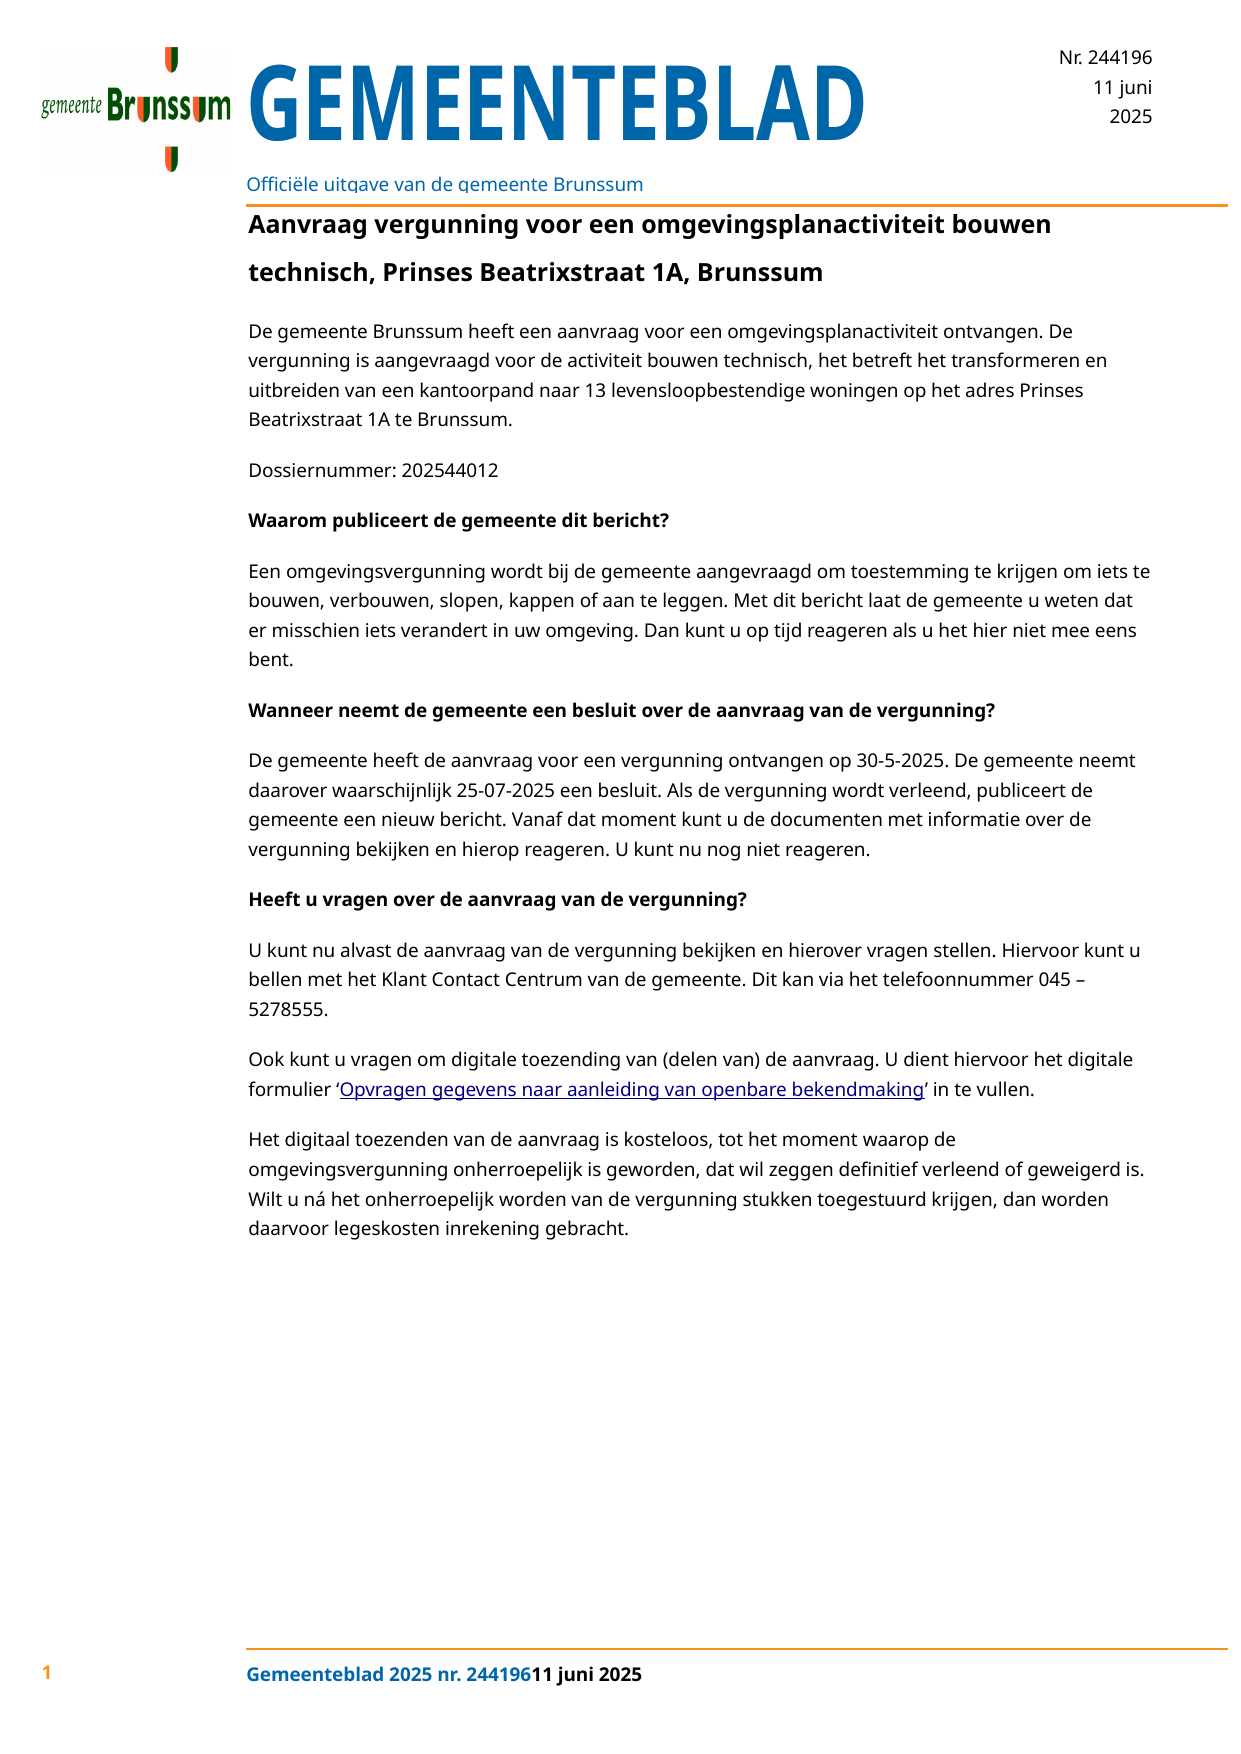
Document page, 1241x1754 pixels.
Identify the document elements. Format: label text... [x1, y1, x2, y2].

text U kunt nu alvast de aanvraag van de vergunning bekijken en hierover vragen stellen. Hiervoor kunt u bellen met het Klant Contact Centrum van de gemeente. Dit kan via het telefoonnummer 045 – 5278555. [248, 937, 1152, 1022]
text Wanneer neemt de gemeente een besluit over de aanvraag van de vergunning? [248, 697, 1152, 723]
text Dossiernummer: 202544012 [248, 457, 1152, 483]
text Aanvraag vergunning voor een omgevingsplanactiviteit bouwen technisch, Prinses Beatrixstraat 1A, Brunssum [248, 207, 1152, 288]
text Waarom publiceert de gemeente dit bericht? [248, 507, 1152, 533]
text Een omgevingsvergunning wordt bij de gemeente aangevraagd om toestemming te krijgen om iets te bouwen, verbouwen, slopen, kappen of aan te leggen. Met dit bericht laat de gemeente u weten dat er misschien iets verandert in uw omgeving. Dan kunt u op tijd reageren als u het hier niet mee eens bent. [248, 558, 1152, 672]
picture [41, 47, 231, 172]
text Het digitaal toezenden van de aanvraag is kosteloos, tot het moment waarop de omgevingsvergunning onherroepelijk is geworden, dat wil zeggen definitief verleend of geweigerd is. Wilt u ná het onherroepelijk worden van de vergunning stukken toegestuurd krijgen, dan worden daarvoor legeskosten inrekening gebracht. [248, 1127, 1152, 1241]
text De gemeente Brunssum heeft een aanvraag voor een omgevingsplanactiviteit ontvangen. De vergunning is aangevraagd voor de activiteit bouwen technisch, het betreft het transformeren en uitbreiden van een kantoorpand naar 13 levensloopbestendige woningen op het adres Prinses Beatrixstraat 1A te Brunssum. [248, 318, 1152, 432]
text Heeft u vragen over de aanvraag van de vergunning? [248, 887, 1152, 912]
text Ook kunt u vragen om digitale toezending van (delen van) de aanvraag. U dient hiervoor het digitale formulier ‘Opvragen gegevens naar aanleiding van openbare bekendmaking’ in te vullen. [248, 1047, 1152, 1102]
text De gemeente heeft de aanvraag voor een vergunning ontvangen op 30-5-2025. De gemeente neemt daarover waarschijnlijk 25-07-2025 een besluit. Als de vergunning wordt verleend, publiceert de gemeente een nieuw bericht. Vanaf dat moment kunt u de documenten met informatie over de vergunning bekijken en hierop reageren. U kunt nu nog niet reageren. [248, 747, 1152, 862]
